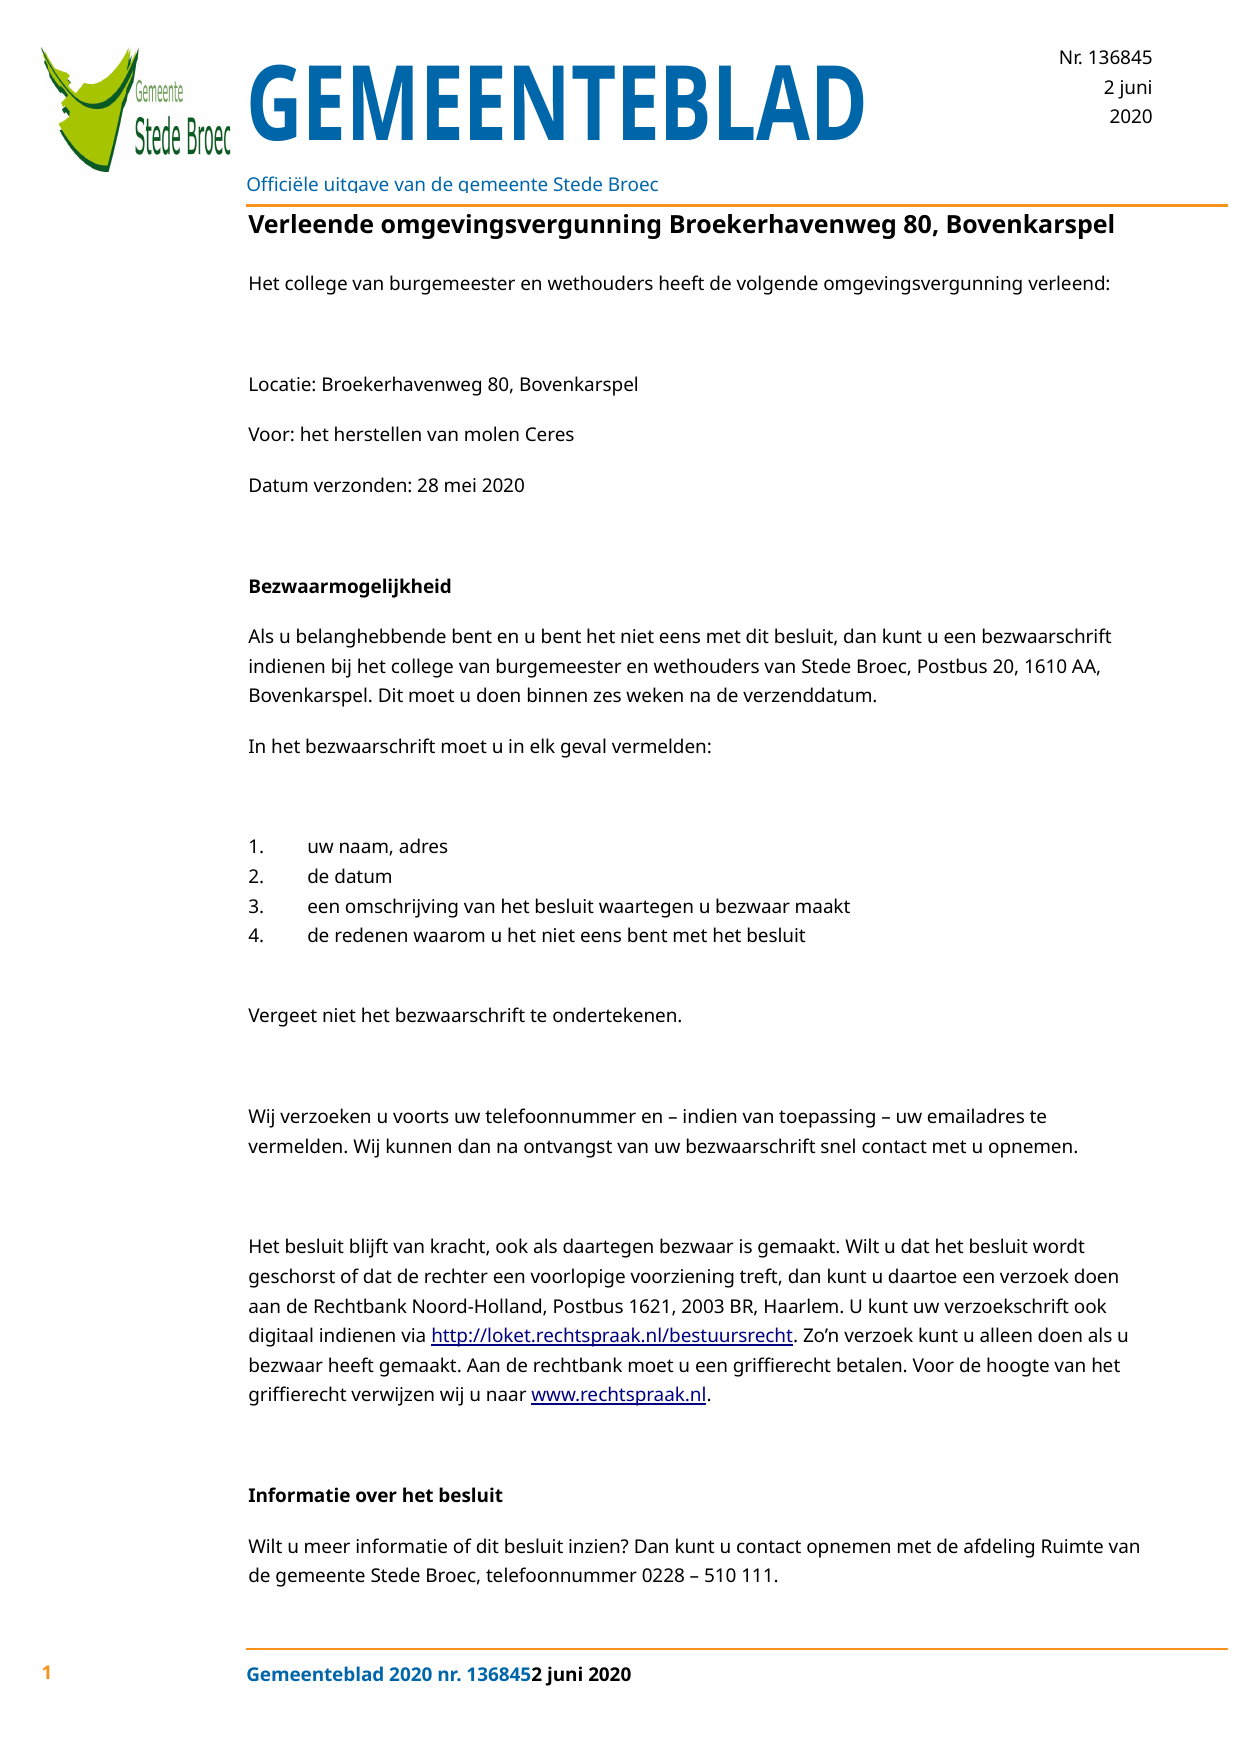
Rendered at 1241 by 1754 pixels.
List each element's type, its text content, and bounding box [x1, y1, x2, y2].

text Informatie over het besluit [248, 1482, 1152, 1508]
text Wilt u meer informatie of dit besluit inzien? Dan kunt u contact opnemen met de afdeling Ruimte van de gemeente Stede Broec, telefoonnummer 0228 – 510 111. [248, 1533, 1152, 1588]
text Locatie: Broekerhavenweg 80, Bovenkarspel [248, 371, 1152, 397]
text Verleende omgevingsvergunning Broekerhavenweg 80, Bovenkarspel [248, 207, 1152, 241]
text Als u belanghebbende bent en u bent het niet eens met dit besluit, dan kunt u een bezwaarschrift indienen bij het college van burgemeester en wethouders van Stede Broec, Postbus 20, 1610 AA, Bovenkarspel. Dit moet u doen binnen zes weken na de verzenddatum. [248, 623, 1152, 708]
text Datum verzonden: 28 mei 2020 [248, 472, 1152, 498]
list uw naam, adres [248, 834, 1152, 859]
text Het besluit blijft van kracht, ook als daartegen bezwaar is gemaakt. Wilt u dat het besluit wordt geschorst of dat de rechter een voorlopige voorziening treft, dan kunt u daartoe een verzoek doen aan de Rechtbank Noord-Holland, Postbus 1621, 2003 BR, Haarlem. U kunt uw verzoekschrift ook digitaal indienen via http://loket.rechtspraak.nl/bestuursrecht. Zo’n verzoek kunt u alleen doen als u bezwaar heeft gemaakt. Aan de rechtbank moet u een griffierecht betalen. Voor de hoogte van het griffierecht verwijzen wij u naar www.rechtspraak.nl. [248, 1234, 1152, 1407]
list de datum [248, 863, 1152, 889]
text Voor: het herstellen van molen Ceres [248, 422, 1152, 447]
text Het college van burgemeester en wethouders heeft de volgende omgevingsvergunning verleend: [248, 270, 1152, 296]
text In het bezwaarschrift moet u in elk geval vermelden: [248, 733, 1152, 758]
text Wij verzoeken u voorts uw telefoonnummer en – indien van toepassing – uw emailadres te vermelden. Wij kunnen dan na ontvangst van uw bezwaarschrift snel contact met u opnemen. [248, 1103, 1152, 1158]
list de redenen waarom u het niet eens bent met het besluit [248, 922, 1152, 948]
text Vergeet niet het bezwaarschrift te ondertekenen. [248, 1002, 1152, 1028]
picture [41, 47, 231, 172]
text Bezwaarmogelijkheid [248, 573, 1152, 598]
list een omschrijving van het besluit waartegen u bezwaar maakt [248, 893, 1152, 918]
